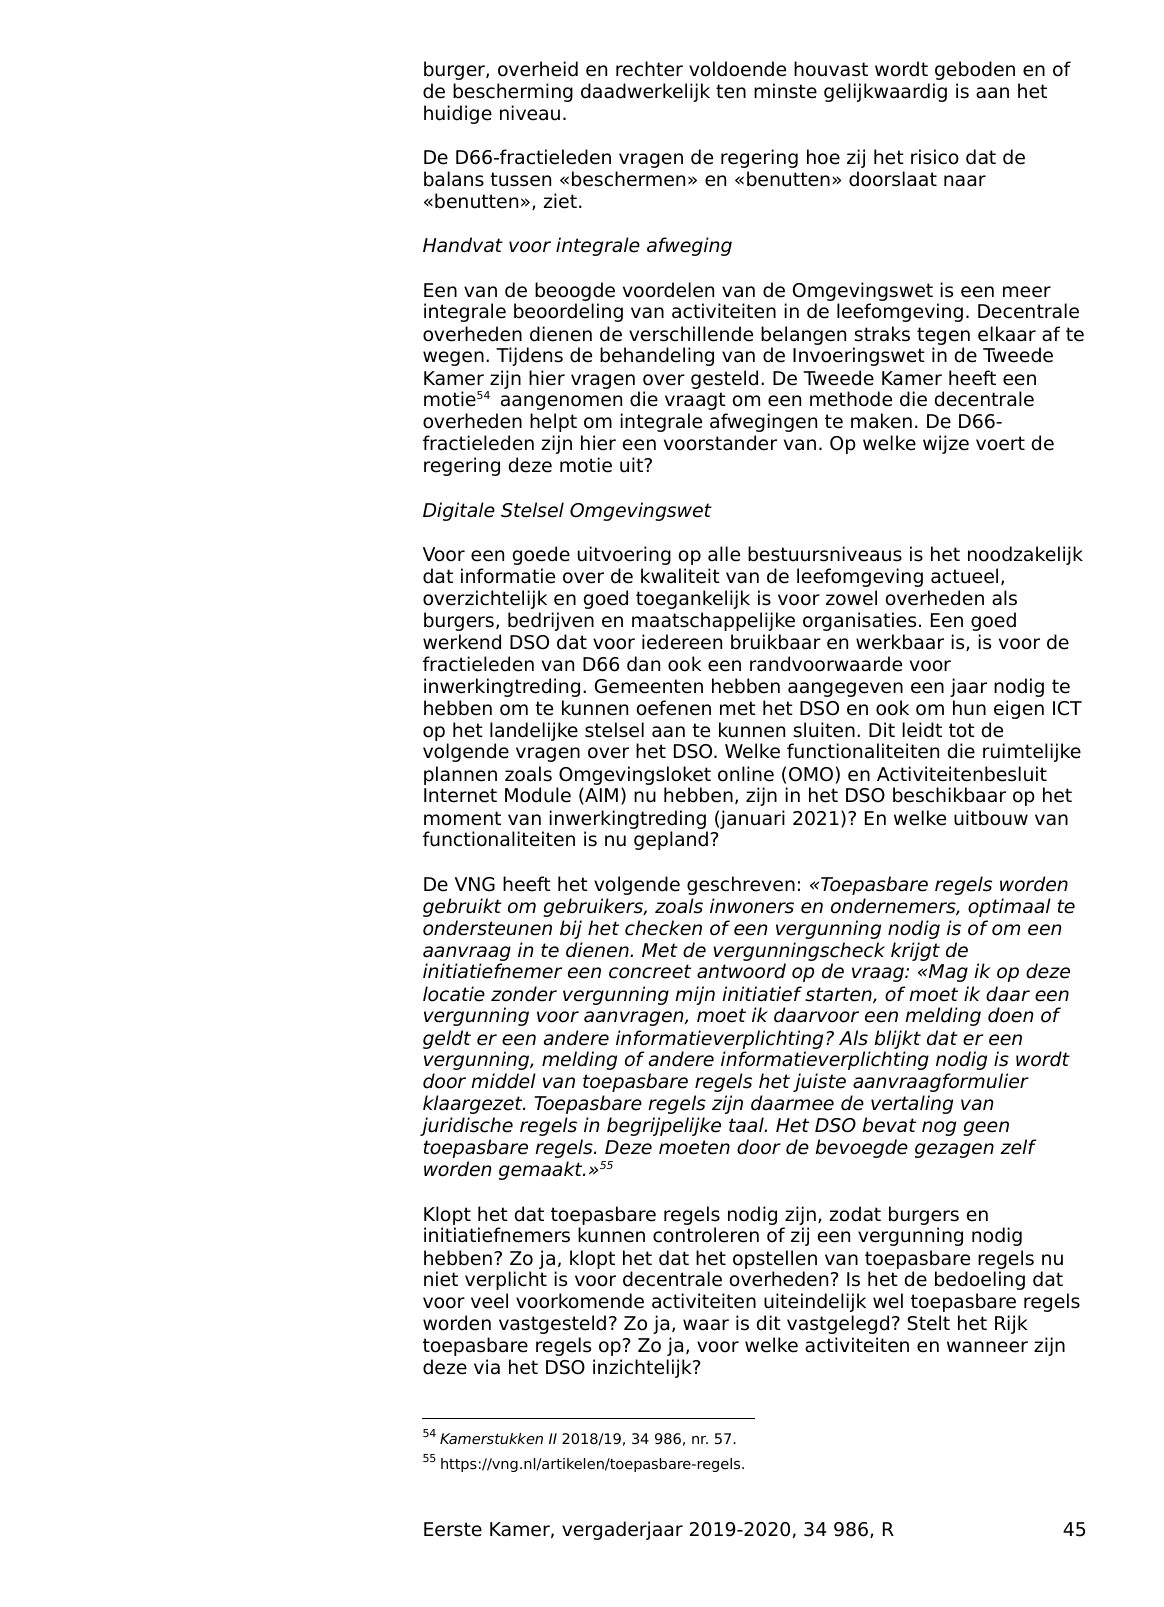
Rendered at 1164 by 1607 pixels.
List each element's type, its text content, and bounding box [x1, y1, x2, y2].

text Kamerstukken II 2018/19, 34 986, nr. 57. [422, 1427, 1087, 1449]
text Een van de beoogde voordelen van de Omgevingswet is een meer integrale beoordeling van activiteiten in de leefomgeving. Decentrale overheden dienen de verschillende belangen straks tegen elkaar af te wegen. Tijdens de behandeling van de Invoeringswet in de Tweede Kamer zijn hier vragen over gesteld. De Tweede Kamer heeft een motie aangenomen die vraagt om een methode die decentrale overheden helpt om integrale afwegingen te maken. De D66-fractieleden zijn hier een voorstander van. Op welke wijze voert de regering deze motie uit? [422, 279, 1087, 477]
subtitle Digitale Stelsel Omgevingswet [422, 499, 1087, 521]
subtitle Handvat voor integrale afweging [422, 235, 1087, 257]
text De D66-fractieleden vragen de regering hoe zij het risico dat de balans tussen «beschermen» en «benutten» doorslaat naar «benutten», ziet. [422, 147, 1087, 213]
text Klopt het dat toepasbare regels nodig zijn, zodat burgers en initiatiefnemers kunnen controleren of zij een vergunning nodig hebben? Zo ja, klopt het dat het opstellen van toepasbare regels nu niet verplicht is voor decentrale overheden? Is het de bedoeling dat voor veel voorkomende activiteiten uiteindelijk wel toepasbare regels worden vastgesteld? Zo ja, waar is dit vastgelegd? Stelt het Rijk toepasbare regels op? Zo ja, voor welke activiteiten en wanneer zijn deze via het DSO inzichtelijk? [422, 1203, 1087, 1379]
text Voor een goede uitvoering op alle bestuursniveaus is het noodzakelijk dat informatie over de kwaliteit van de leefomgeving actueel, overzichtelijk en goed toegankelijk is voor zowel overheden als burgers, bedrijven en maatschappelijke organisaties. Een goed werkend DSO dat voor iedereen bruikbaar en werkbaar is, is voor de fractieleden van D66 dan ook een randvoorwaarde voor inwerkingtreding. Gemeenten hebben aangegeven een jaar nodig te hebben om te kunnen oefenen met het DSO en ook om hun eigen ICT op het landelijke stelsel aan te kunnen sluiten. Dit leidt tot de volgende vragen over het DSO. Welke functionaliteiten die ruimtelijke plannen zoals Omgevingsloket online (OMO) en Activiteitenbesluit Internet Module (AIM) nu hebben, zijn in het DSO beschikbaar op het moment van inwerkingtreding (januari 2021)? En welke uitbouw van functionaliteiten is nu gepland? [422, 544, 1087, 851]
text burger, overheid en rechter voldoende houvast wordt geboden en of de bescherming daadwerkelijk ten minste gelijkwaardig is aan het huidige niveau. [422, 59, 1087, 125]
text De VNG heeft het volgende geschreven: «Toepasbare regels worden gebruikt om gebruikers, zoals inwoners en ondernemers, optimaal te ondersteunen bij het checken of een vergunning nodig is of om een aanvraag in te dienen. Met de vergunningscheck krijgt de initiatiefnemer een concreet antwoord op de vraag: «Mag ik op deze locatie zonder vergunning mijn initiatief starten, of moet ik daar een vergunning voor aanvragen, moet ik daarvoor een melding doen of geldt er een andere informatieverplichting? Als blijkt dat er een vergunning, melding of andere informatieverplichting nodig is wordt door middel van toepasbare regels het juiste aanvraagformulier klaargezet. Toepasbare regels zijn daarmee de vertaling van juridische regels in begrijpelijke taal. Het DSO bevat nog geen toepasbare regels. Deze moeten door de bevoegde gezagen zelf worden gemaakt.» [422, 873, 1087, 1181]
text https://vng.nl/artikelen/toepasbare-regels. [422, 1452, 1087, 1474]
